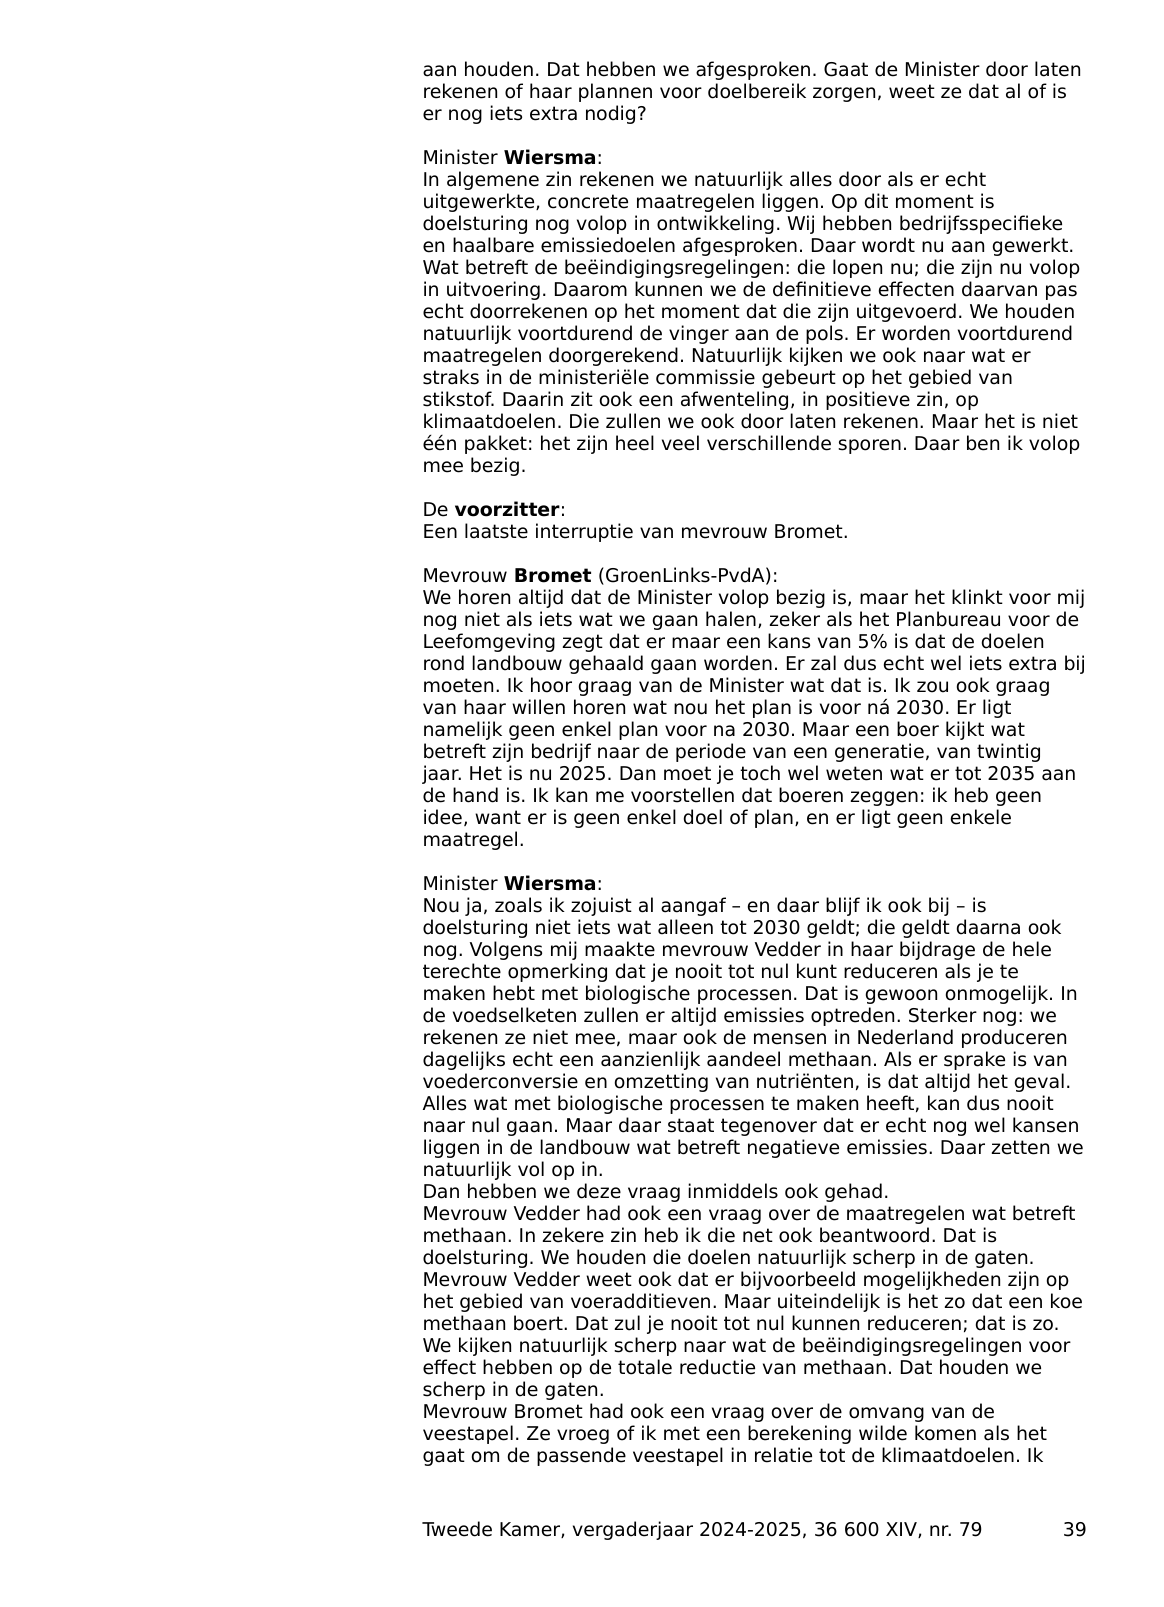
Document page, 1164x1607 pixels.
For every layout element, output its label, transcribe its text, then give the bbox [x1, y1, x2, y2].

text Mevrouw Bromet (GroenLinks-PvdA): [422, 565, 1087, 587]
text Minister Wiersma: [422, 147, 1087, 169]
text Mevrouw Bromet had ook een vraag over de omvang van de veestapel. Ze vroeg of ik met een berekening wilde komen als het gaat om de passende veestapel in relatie tot de klimaatdoelen. Ik [422, 1401, 1087, 1467]
text In algemene zin rekenen we natuurlijk alles door als er echt uitgewerkte, concrete maatregelen liggen. Op dit moment is doelsturing nog volop in ontwikkeling. Wij hebben bedrijfsspecifieke en haalbare emissiedoelen afgesproken. Daar wordt nu aan gewerkt. Wat betreft de beëindigingsregelingen: die lopen nu; die zijn nu volop in uitvoering. Daarom kunnen we de definitieve effecten daarvan pas echt doorrekenen op het moment dat die zijn uitgevoerd. We houden natuurlijk voortdurend de vinger aan de pols. Er worden voortdurend maatregelen doorgerekend. Natuurlijk kijken we ook naar wat er straks in de ministeriële commissie gebeurt op het gebied van stikstof. Daarin zit ook een afwenteling, in positieve zin, op klimaatdoelen. Die zullen we ook door laten rekenen. Maar het is niet één pakket: het zijn heel veel verschillende sporen. Daar ben ik volop mee bezig. [422, 169, 1087, 477]
text Dan hebben we deze vraag inmiddels ook gehad. [422, 1181, 1087, 1203]
text We horen altijd dat de Minister volop bezig is, maar het klinkt voor mij nog niet als iets wat we gaan halen, zeker als het Planbureau voor de Leefomgeving zegt dat er maar een kans van 5% is dat de doelen rond landbouw gehaald gaan worden. Er zal dus echt wel iets extra bij moeten. Ik hoor graag van de Minister wat dat is. Ik zou ook graag van haar willen horen wat nou het plan is voor ná 2030. Er ligt namelijk geen enkel plan voor na 2030. Maar een boer kijkt wat betreft zijn bedrijf naar de periode van een generatie, van twintig jaar. Het is nu 2025. Dan moet je toch wel weten wat er tot 2035 aan de hand is. Ik kan me voorstellen dat boeren zeggen: ik heb geen idee, want er is geen enkel doel of plan, en er ligt geen enkele maatregel. [422, 587, 1087, 851]
text Nou ja, zoals ik zojuist al aangaf – en daar blijf ik ook bij – is doelsturing niet iets wat alleen tot 2030 geldt; die geldt daarna ook nog. Volgens mij maakte mevrouw Vedder in haar bijdrage de hele terechte opmerking dat je nooit tot nul kunt reduceren als je te maken hebt met biologische processen. Dat is gewoon onmogelijk. In de voedselketen zullen er altijd emissies optreden. Sterker nog: we rekenen ze niet mee, maar ook de mensen in Nederland produceren dagelijks echt een aanzienlijk aandeel methaan. Als er sprake is van voederconversie en omzetting van nutriënten, is dat altijd het geval. Alles wat met biologische processen te maken heeft, kan dus nooit naar nul gaan. Maar daar staat tegenover dat er echt nog wel kansen liggen in de landbouw wat betreft negatieve emissies. Daar zetten we natuurlijk vol op in. [422, 895, 1087, 1181]
text Mevrouw Vedder had ook een vraag over de maatregelen wat betreft methaan. In zekere zin heb ik die net ook beantwoord. Dat is doelsturing. We houden die doelen natuurlijk scherp in de gaten. Mevrouw Vedder weet ook dat er bijvoorbeeld mogelijkheden zijn op het gebied van voeradditieven. Maar uiteindelijk is het zo dat een koe methaan boert. Dat zul je nooit tot nul kunnen reduceren; dat is zo. We kijken natuurlijk scherp naar wat de beëindigingsregelingen voor effect hebben op de totale reductie van methaan. Dat houden we scherp in de gaten. [422, 1203, 1087, 1401]
text Minister Wiersma: [422, 873, 1087, 895]
text aan houden. Dat hebben we afgesproken. Gaat de Minister door laten rekenen of haar plannen voor doelbereik zorgen, weet ze dat al of is er nog iets extra nodig? [422, 59, 1087, 125]
text De voorzitter: [422, 499, 1087, 521]
text Een laatste interruptie van mevrouw Bromet. [422, 521, 1087, 543]
